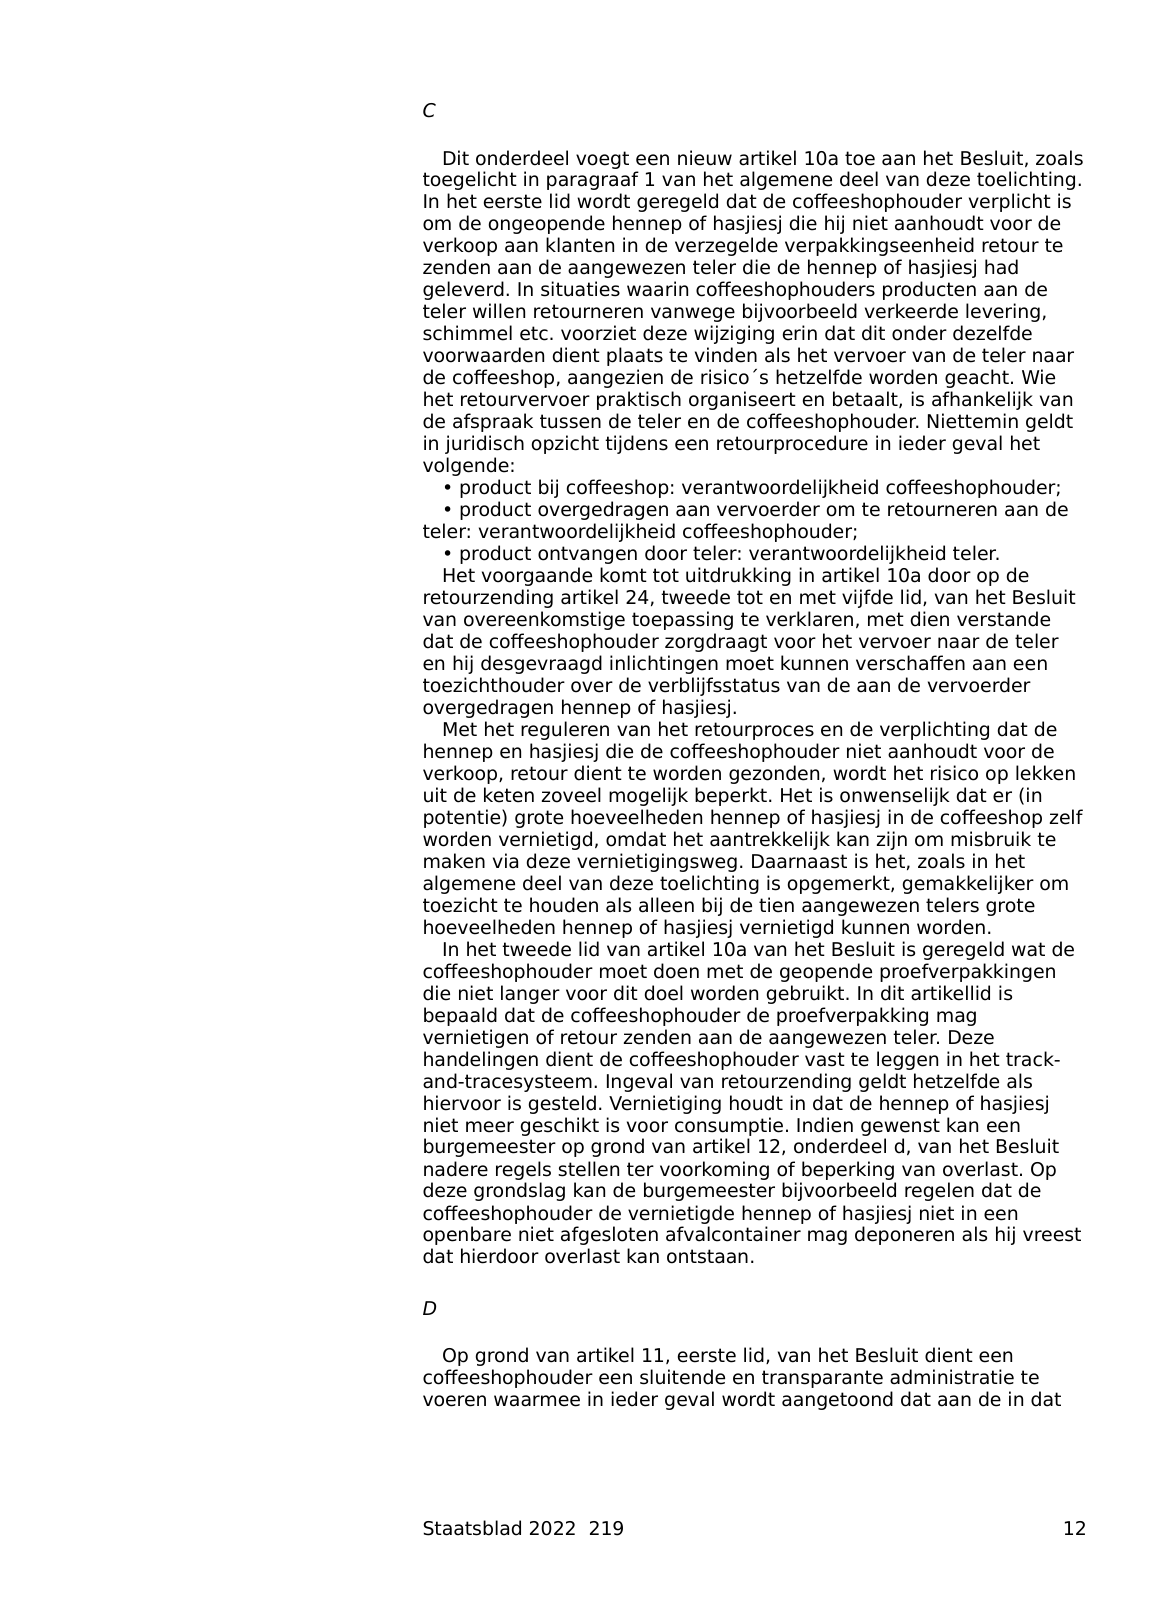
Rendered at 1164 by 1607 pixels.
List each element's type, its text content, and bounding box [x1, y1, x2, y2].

subtitle D [422, 1298, 1087, 1320]
text Met het reguleren van het retourproces en de verplichting dat de hennep en hasjiesj die de coffeeshophouder niet aanhoudt voor de verkoop, retour dient te worden gezonden, wordt het risico op lekken uit de keten zoveel mogelijk beperkt. Het is onwenselijk dat er (in potentie) grote hoeveelheden hennep of hasjiesj in de coffeeshop zelf worden vernietigd, omdat het aantrekkelijk kan zijn om misbruik te maken via deze vernietigingsweg. Daarnaast is het, zoals in het algemene deel van deze toelichting is opgemerkt, gemakkelijker om toezicht te houden als alleen bij de tien aangewezen telers grote hoeveelheden hennep of hasjiesj vernietigd kunnen worden. [422, 719, 1087, 939]
text Op grond van artikel 11, eerste lid, van het Besluit dient een coffeeshophouder een sluitende en transparante administratie te voeren waarmee in ieder geval wordt aangetoond dat aan de in dat [422, 1345, 1087, 1411]
text Dit onderdeel voegt een nieuw artikel 10a toe aan het Besluit, zoals toegelicht in paragraaf 1 van het algemene deel van deze toelichting. In het eerste lid wordt geregeld dat de coffeeshophouder verplicht is om de ongeopende hennep of hasjiesj die hij niet aanhoudt voor de verkoop aan klanten in de verzegelde verpakkingseenheid retour te zenden aan de aangewezen teler die de hennep of hasjiesj had geleverd. In situaties waarin coffeeshophouders producten aan de teler willen retourneren vanwege bijvoorbeeld verkeerde levering, schimmel etc. voorziet deze wijziging erin dat dit onder dezelfde voorwaarden dient plaats te vinden als het vervoer van de teler naar de coffeeshop, aangezien de risico´s hetzelfde worden geacht. Wie het retourvervoer praktisch organiseert en betaalt, is afhankelijk van de afspraak tussen de teler en de coffeeshophouder. Niettemin geldt in juridisch opzicht tijdens een retourprocedure in ieder geval het volgende: [422, 147, 1087, 477]
text • product bij coffeeshop: verantwoordelijkheid coffeeshophouder; [422, 477, 1087, 499]
text Het voorgaande komt tot uitdrukking in artikel 10a door op de retourzending artikel 24, tweede tot en met vijfde lid, van het Besluit van overeenkomstige toepassing te verklaren, met dien verstande dat de coffeeshophouder zorgdraagt voor het vervoer naar de teler en hij desgevraagd inlichtingen moet kunnen verschaffen aan een toezichthouder over de verblijfsstatus van de aan de vervoerder overgedragen hennep of hasjiesj. [422, 565, 1087, 719]
subtitle C [422, 100, 1087, 122]
text In het tweede lid van artikel 10a van het Besluit is geregeld wat de coffeeshophouder moet doen met de geopende proefverpakkingen die niet langer voor dit doel worden gebruikt. In dit artikellid is bepaald dat de coffeeshophouder de proefverpakking mag vernietigen of retour zenden aan de aangewezen teler. Deze handelingen dient de coffeeshophouder vast te leggen in het track-and-tracesysteem. Ingeval van retourzending geldt hetzelfde als hiervoor is gesteld. Vernietiging houdt in dat de hennep of hasjiesj niet meer geschikt is voor consumptie. Indien gewenst kan een burgemeester op grond van artikel 12, onderdeel d, van het Besluit nadere regels stellen ter voorkoming of beperking van overlast. Op deze grondslag kan de burgemeester bijvoorbeeld regelen dat de coffeeshophouder de vernietigde hennep of hasjiesj niet in een openbare niet afgesloten afvalcontainer mag deponeren als hij vreest dat hierdoor overlast kan ontstaan. [422, 939, 1087, 1268]
text • product ontvangen door teler: verantwoordelijkheid teler. [422, 543, 1087, 565]
text • product overgedragen aan vervoerder om te retourneren aan de teler: verantwoordelijkheid coffeeshophouder; [422, 499, 1087, 543]
